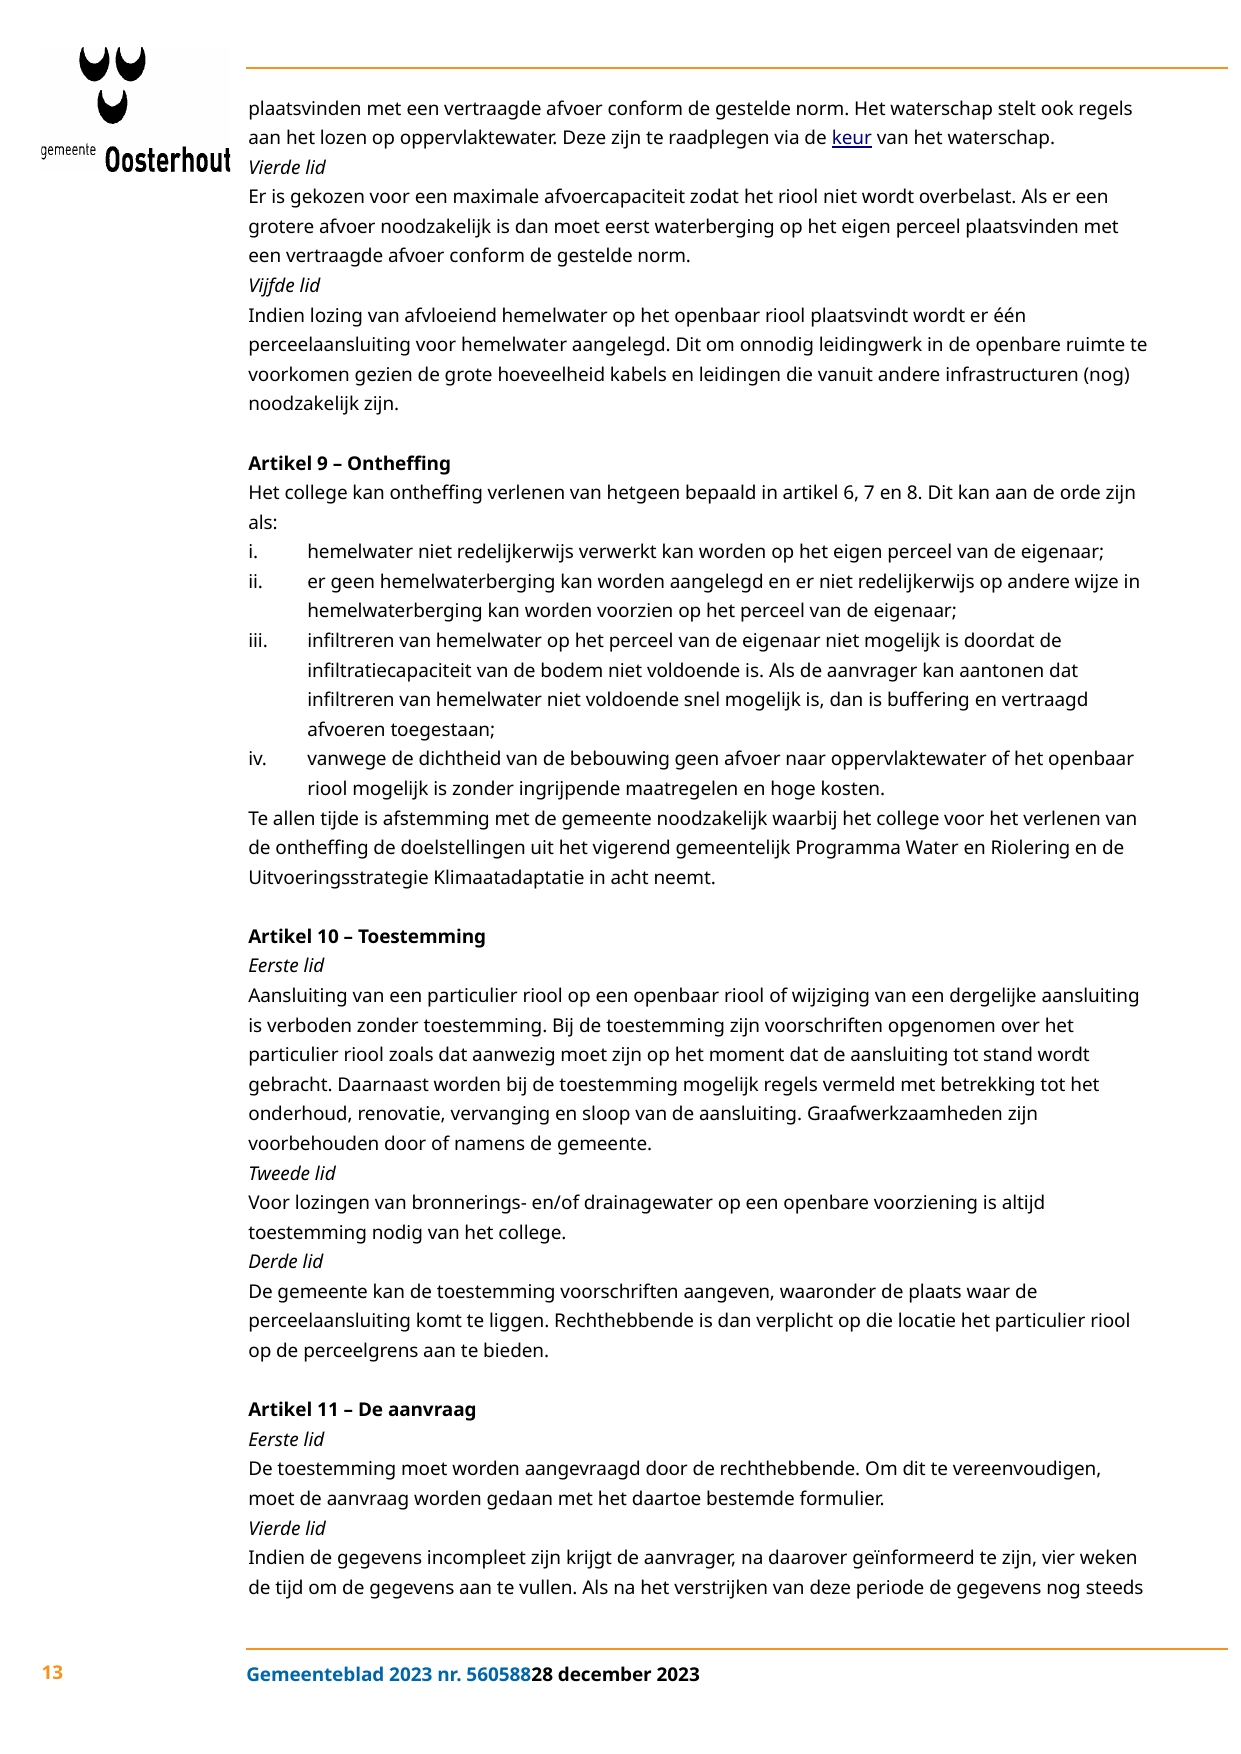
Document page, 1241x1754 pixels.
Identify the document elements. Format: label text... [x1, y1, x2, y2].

list hemelwater niet redelijkerwijs verwerkt kan worden op het eigen perceel van de eigenaar; [248, 538, 1152, 564]
text Aansluiting van een particulier riool op een openbaar riool of wijziging van een dergelijke aansluiting is verboden zonder toestemming. Bij de toestemming zijn voorschriften opgenomen over het particulier riool zoals dat aanwezig moet zijn op het moment dat de aansluiting tot stand wordt gebracht. Daarnaast worden bij de toestemming mogelijk regels vermeld met betrekking tot het onderhoud, renovatie, vervanging en sloop van de aansluiting. Graafwerkzaamheden zijn voorbehouden door of namens de gemeente. [248, 982, 1152, 1156]
text Eerste lid [248, 953, 1152, 978]
text Tweede lid [248, 1160, 1152, 1186]
text Artikel 9 – Ontheffing [248, 450, 1152, 476]
text Artikel 11 – De aanvraag [248, 1396, 1152, 1422]
picture [41, 47, 231, 172]
text Eerste lid [248, 1426, 1152, 1452]
text Voor lozingen van bronnerings- en/of drainagewater op een openbare voorziening is altijd toestemming nodig van het college. [248, 1189, 1152, 1245]
text De gemeente kan de toestemming voorschriften aangeven, waaronder de plaats waar de perceelaansluiting komt te liggen. Rechthebbende is dan verplicht op die locatie het particulier riool op de perceelgrens aan te bieden. [248, 1278, 1152, 1363]
text Het college kan ontheffing verlenen van hetgeen bepaald in artikel 6, 7 en 8. Dit kan aan de orde zijn als: [248, 479, 1152, 535]
text Er is gekozen voor een maximale afvoercapaciteit zodat het riool niet wordt overbelast. Als er een grotere afvoer noodzakelijk is dan moet eerst waterberging op het eigen perceel plaatsvinden met een vertraagde afvoer conform de gestelde norm. [248, 183, 1152, 268]
text De toestemming moet worden aangevraagd door de rechthebbende. Om dit te vereenvoudigen, moet de aanvraag worden gedaan met het daartoe bestemde formulier. [248, 1456, 1152, 1511]
text Vierde lid [248, 154, 1152, 180]
list infiltreren van hemelwater op het perceel van de eigenaar niet mogelijk is doordat de infiltratiecapaciteit van de bodem niet voldoende is. Als de aanvrager kan aantonen dat infiltreren van hemelwater niet voldoende snel mogelijk is, dan is buffering en vertraagd afvoeren toegestaan; [248, 627, 1152, 742]
list er geen hemelwaterberging kan worden aangelegd en er niet redelijkerwijs op andere wijze in hemelwaterberging kan worden voorzien op het perceel van de eigenaar; [248, 568, 1152, 623]
text Indien lozing van afvloeiend hemelwater op het openbaar riool plaatsvindt wordt er één perceelaansluiting voor hemelwater aangelegd. Dit om onnodig leidingwerk in de openbare ruimte te voorkomen gezien de grote hoeveelheid kabels en leidingen die vanuit andere infrastructuren (nog) noodzakelijk zijn. [248, 302, 1152, 416]
text Indien de gegevens incompleet zijn krijgt de aanvrager, na daarover geïnformeerd te zijn, vier weken de tijd om de gegevens aan te vullen. Als na het verstrijken van deze periode de gegevens nog steeds [248, 1544, 1152, 1600]
list vanwege de dichtheid van de bebouwing geen afvoer naar oppervlaktewater of het openbaar riool mogelijk is zonder ingrijpende maatregelen en hoge kosten. [248, 746, 1152, 801]
text Derde lid [248, 1248, 1152, 1274]
text Vierde lid [248, 1515, 1152, 1541]
text Vijfde lid [248, 272, 1152, 298]
text plaatsvinden met een vertraagde afvoer conform de gestelde norm. Het waterschap stelt ook regels aan het lozen op oppervlaktewater. Deze zijn te raadplegen via de keur van het waterschap. [248, 95, 1152, 150]
text Artikel 10 – Toestemming [248, 923, 1152, 949]
text Te allen tijde is afstemming met de gemeente noodzakelijk waarbij het college voor het verlenen van de ontheffing de doelstellingen uit het vigerend gemeentelijk Programma Water en Riolering en de Uitvoeringsstrategie Klimaatadaptatie in acht neemt. [248, 805, 1152, 890]
